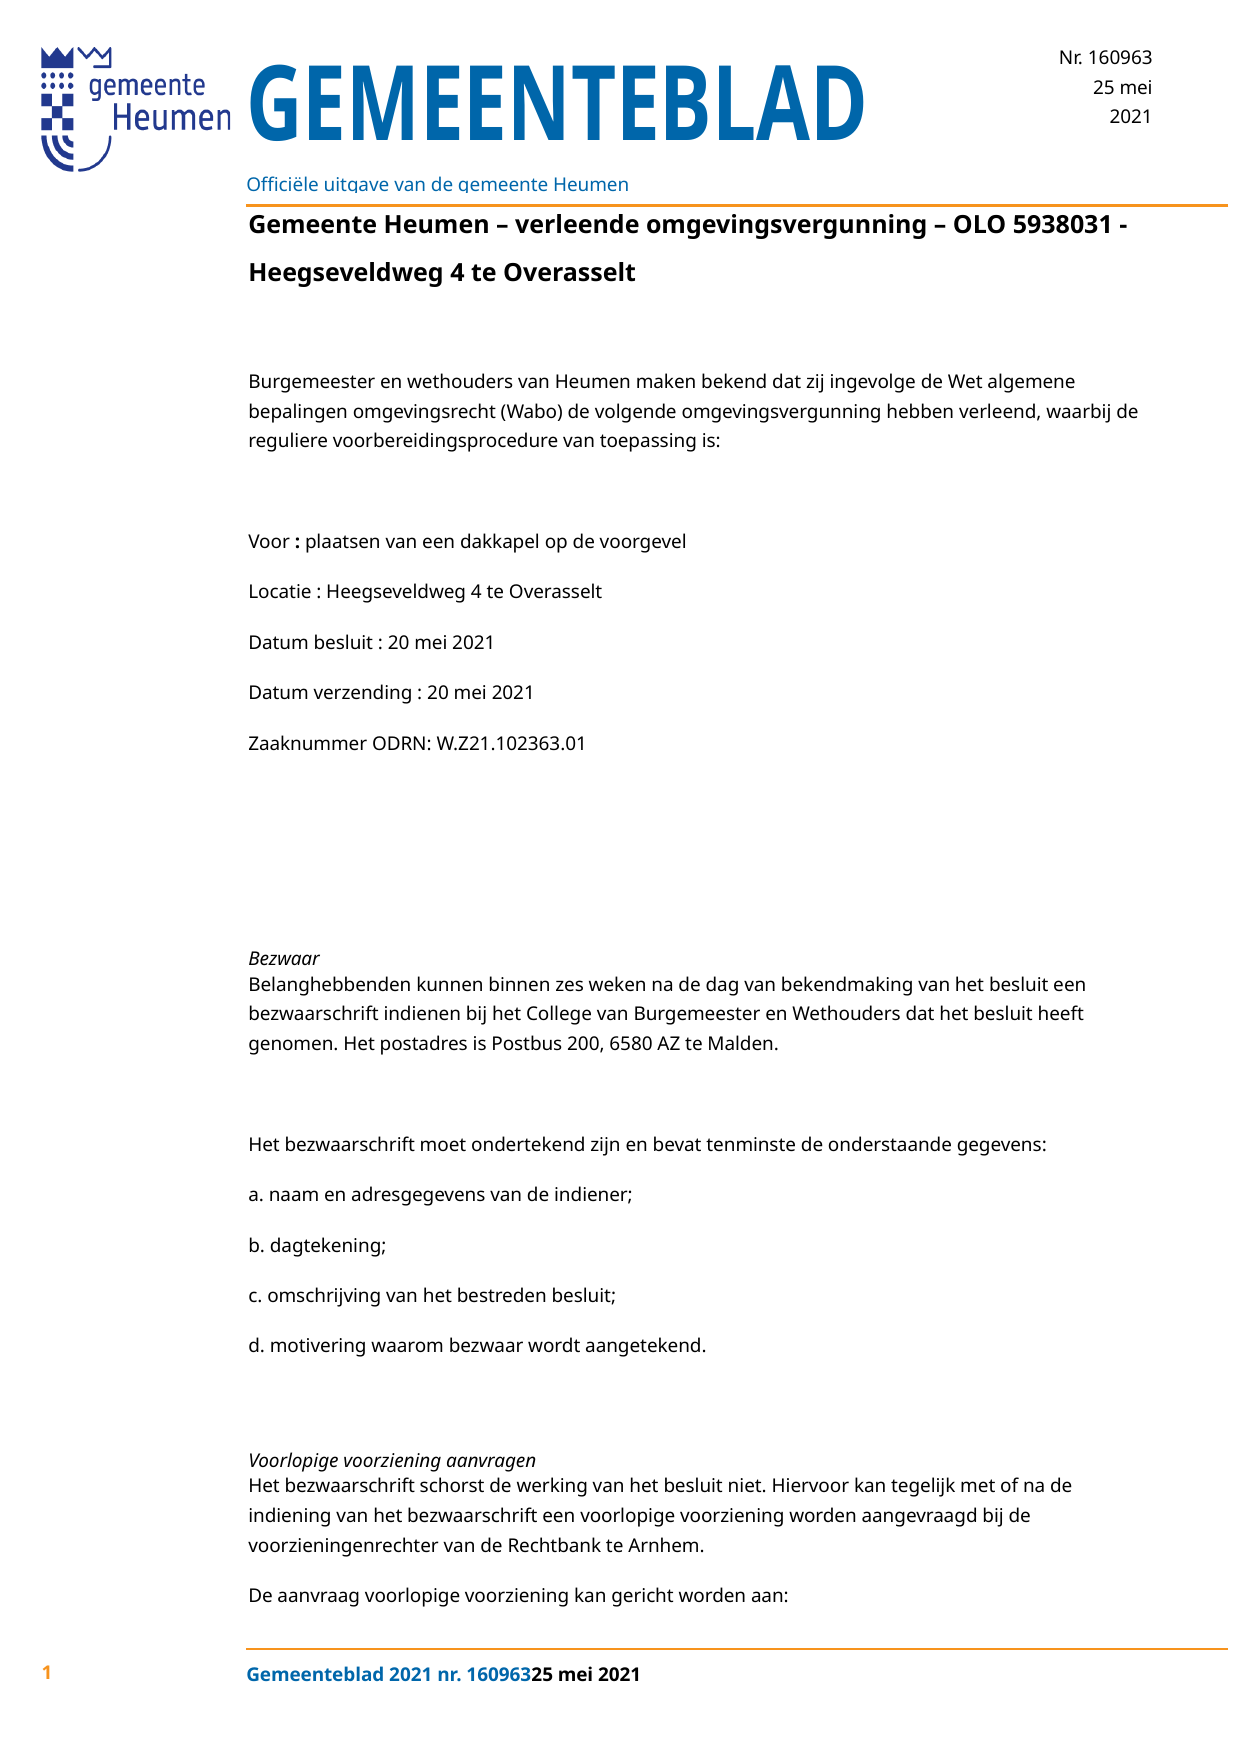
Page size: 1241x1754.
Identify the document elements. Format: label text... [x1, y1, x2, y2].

text Datum verzending : 20 mei 2021 [248, 679, 1152, 705]
text Datum besluit : 20 mei 2021 [248, 629, 1152, 655]
text Het bezwaarschrift moet ondertekend zijn en bevat tenminste de onderstaande gegevens: [248, 1131, 1152, 1157]
text c. omschrijving van het bestreden besluit; [248, 1282, 1152, 1308]
text De aanvraag voorlopige voorziening kan gericht worden aan: [248, 1582, 1152, 1608]
text d. motivering waarom bezwaar wordt aangetekend. [248, 1333, 1152, 1358]
text Locatie : Heegseveldweg 4 te Overasselt [248, 579, 1152, 604]
text Voor : plaatsen van een dakkapel op de voorgevel [248, 528, 1152, 554]
text Gemeente Heumen – verleende omgevingsvergunning – OLO 5938031 - Heegseveldweg 4 te Overasselt [248, 207, 1152, 288]
text Voorlopige voorziening aanvragen [248, 1447, 1152, 1473]
text Belanghebbenden kunnen binnen zes weken na de dag van bekendmaking van het besluit een bezwaarschrift indienen bij het College van Burgemeester en Wethouders dat het besluit heeft genomen. Het postadres is Postbus 200, 6580 AZ te Malden. [248, 971, 1152, 1056]
text Burgemeester en wethouders van Heumen maken bekend dat zij ingevolge de Wet algemene bepalingen omgevingsrecht (Wabo) de volgende omgevingsvergunning hebben verleend, waarbij de reguliere voorbereidingsprocedure van toepassing is: [248, 368, 1152, 453]
text Het bezwaarschrift schorst de werking van het besluit niet. Hiervoor kan tegelijk met of na de indiening van het bezwaarschrift een voorlopige voorziening worden aangevraagd bij de voorzieningenrechter van de Rechtbank te Arnhem. [248, 1473, 1152, 1558]
text Zaaknummer ODRN: W.Z21.102363.01 [248, 730, 1152, 756]
text Bezwaar [248, 945, 1152, 971]
picture [41, 47, 231, 172]
text b. dagtekening; [248, 1232, 1152, 1257]
text a. naam en adresgegevens van de indiener; [248, 1181, 1152, 1207]
